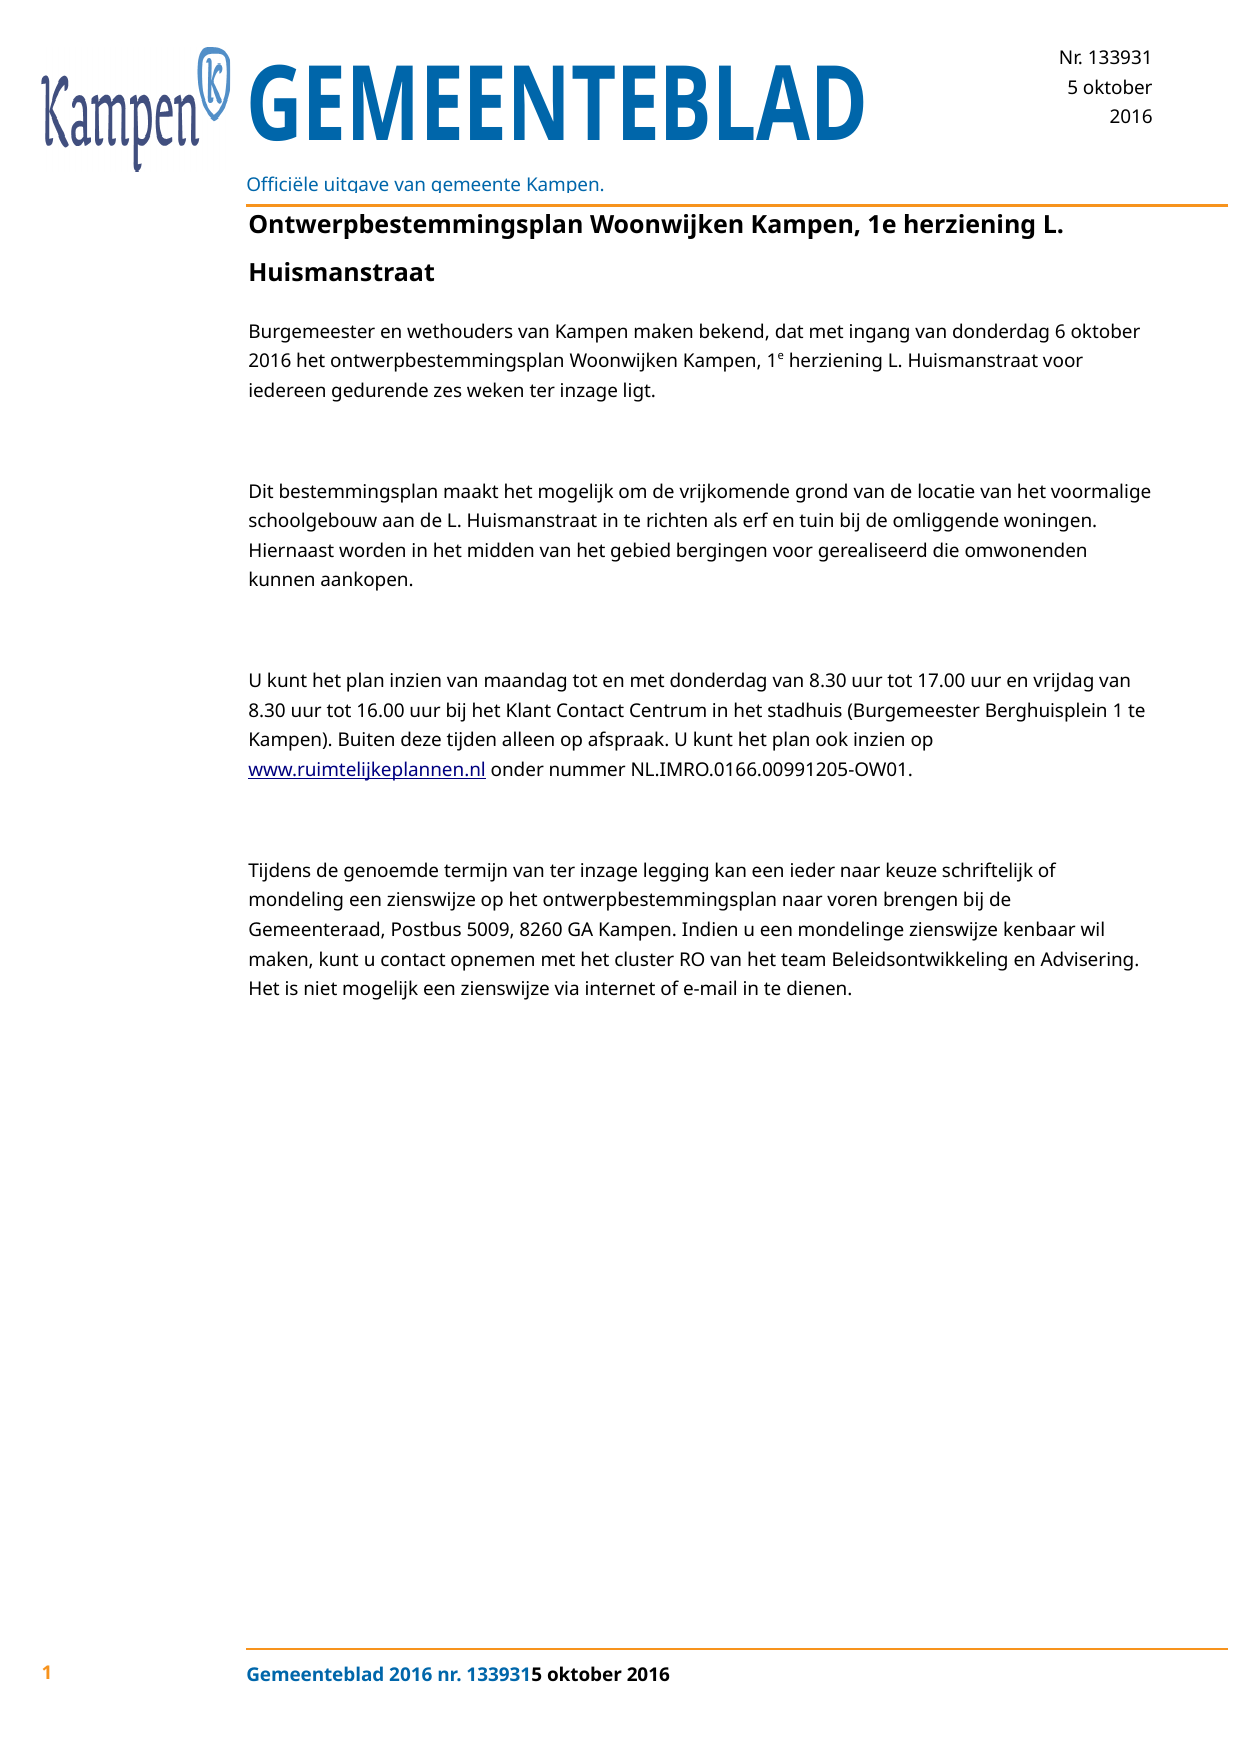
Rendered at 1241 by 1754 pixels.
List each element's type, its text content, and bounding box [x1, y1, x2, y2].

text Dit bestemmingsplan maakt het mogelijk om de vrijkomende grond van de locatie van het voormalige schoolgebouw aan de L. Huismanstraat in te richten als erf en tuin bij de omliggende woningen. Hiernaast worden in het midden van het gebied bergingen voor gerealiseerd die omwonenden kunnen aankopen. [248, 478, 1152, 592]
text Burgemeester en wethouders van Kampen maken bekend, dat met ingang van donderdag 6 oktober 2016 het ontwerpbestemmingsplan Woonwijken Kampen, 1e herziening L. Huismanstraat voor iedereen gedurende zes weken ter inzage ligt. [248, 318, 1152, 403]
picture [41, 47, 231, 172]
text U kunt het plan inzien van maandag tot en met donderdag van 8.30 uur tot 17.00 uur en vrijdag van 8.30 uur tot 16.00 uur bij het Klant Contact Centrum in het stadhuis (Burgemeester Berghuisplein 1 te Kampen). Buiten deze tijden alleen op afspraak. U kunt het plan ook inzien op www.ruimtelijkeplannen.nl onder nummer NL.IMRO.0166.00991205-OW01. [248, 667, 1152, 782]
text Tijdens de genoemde termijn van ter inzage legging kan een ieder naar keuze schriftelijk of mondeling een zienswijze op het ontwerpbestemmingsplan naar voren brengen bij de Gemeenteraad, Postbus 5009, 8260 GA Kampen. Indien u een mondelinge zienswijze kenbaar wil maken, kunt u contact opnemen met het cluster RO van het team Beleidsontwikkeling en Advisering. Het is niet mogelijk een zienswijze via internet of e-mail in te dienen. [248, 857, 1152, 1001]
text Ontwerpbestemmingsplan Woonwijken Kampen, 1e herziening L. Huismanstraat [248, 207, 1152, 288]
